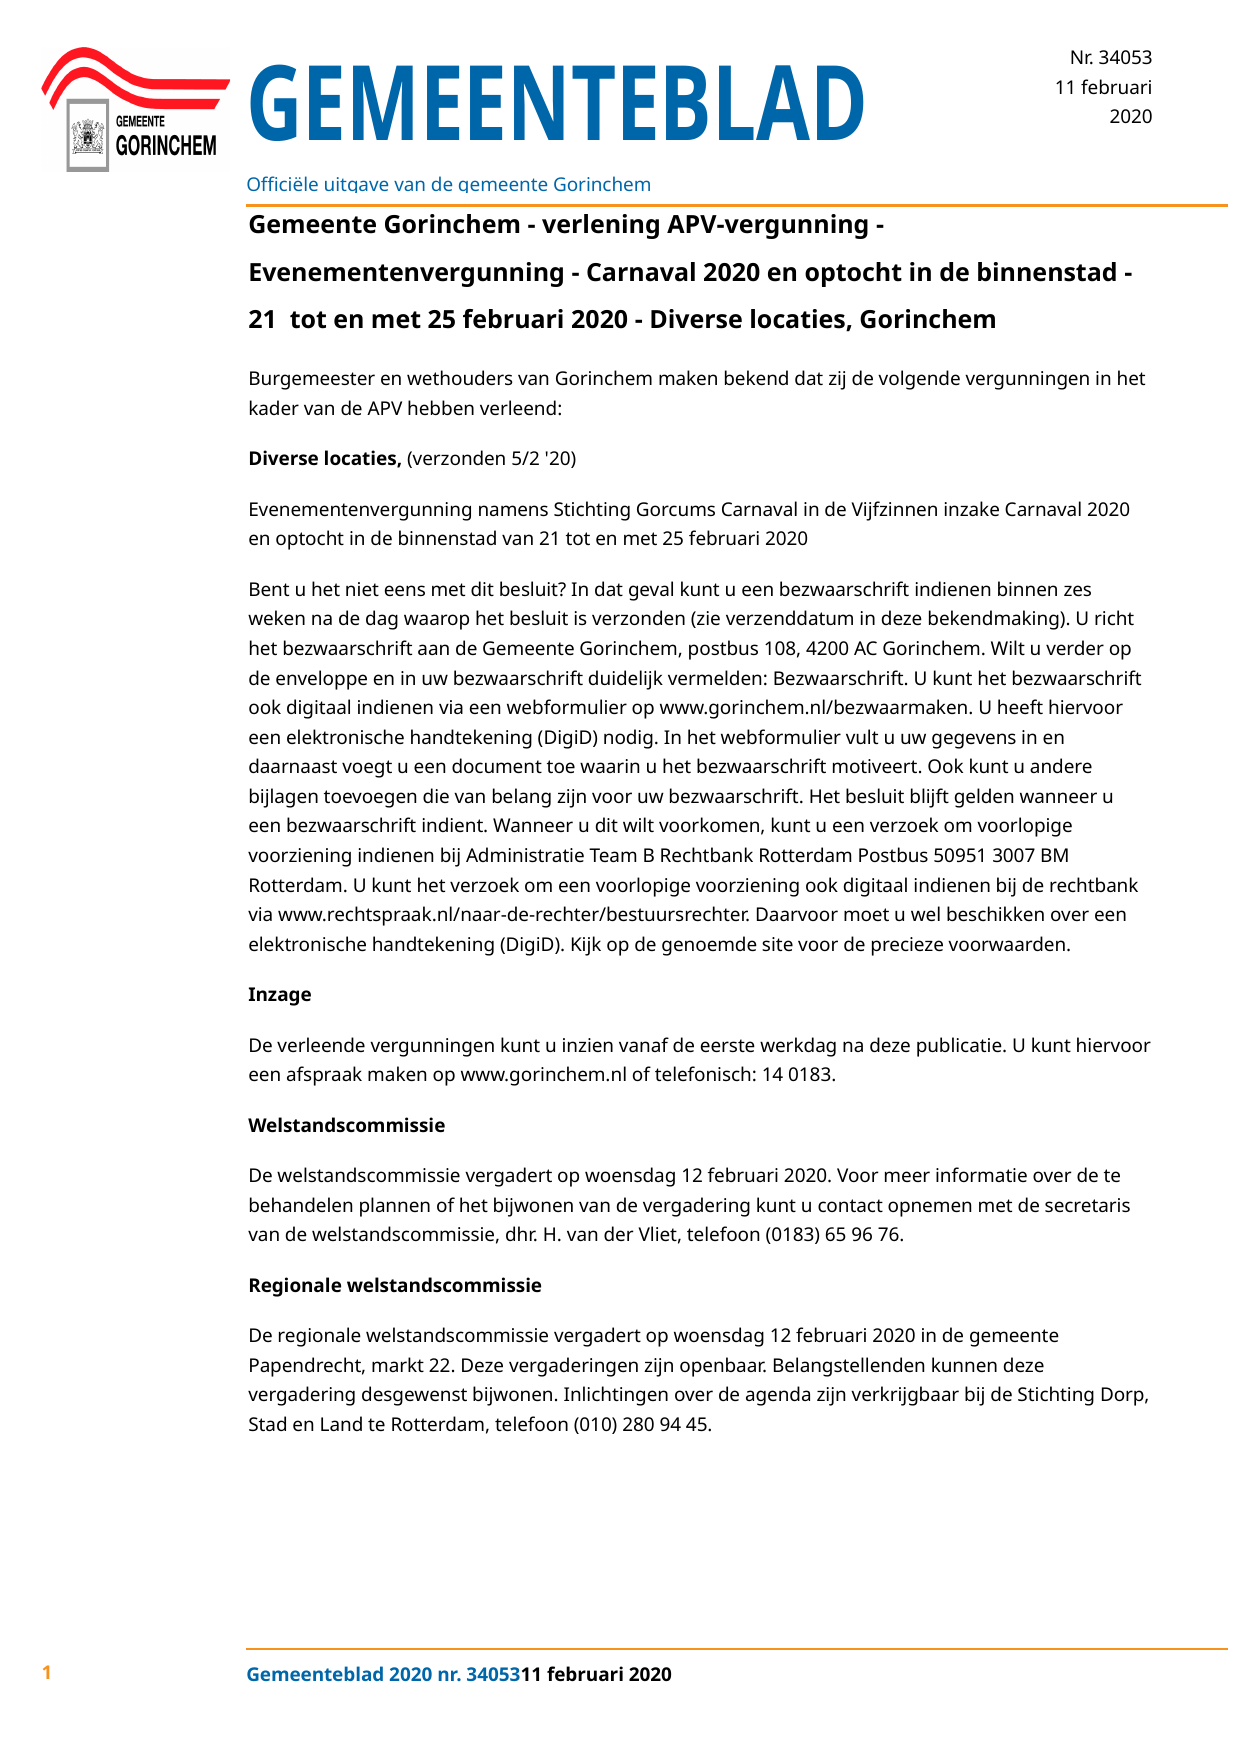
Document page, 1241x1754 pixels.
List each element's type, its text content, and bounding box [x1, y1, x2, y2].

text De verleende vergunningen kunt u inzien vanaf de eerste werkdag na deze publicatie. U kunt hiervoor een afspraak maken op www.gorinchem.nl of telefonisch: 14 0183. [248, 1032, 1152, 1087]
text Regionale welstandscommissie [248, 1272, 1152, 1297]
text Diverse locaties, (verzonden 5/2 '20) [248, 446, 1152, 471]
text Bent u het niet eens met dit besluit? In dat geval kunt u een bezwaarschrift indienen binnen zes weken na de dag waarop het besluit is verzonden (zie verzenddatum in deze bekendmaking). U richt het bezwaarschrift aan de Gemeente Gorinchem, postbus 108, 4200 AC Gorinchem. Wilt u verder op de enveloppe en in uw bezwaarschrift duidelijk vermelden: Bezwaarschrift. U kunt het bezwaarschrift ook digitaal indienen via een webformulier op www.gorinchem.nl/bezwaarmaken. U heeft hiervoor een elektronische handtekening (DigiD) nodig. In het webformulier vult u uw gegevens in en daarnaast voegt u een document toe waarin u het bezwaarschrift motiveert. Ook kunt u andere bijlagen toevoegen die van belang zijn voor uw bezwaarschrift. Het besluit blijft gelden wanneer u een bezwaarschrift indient. Wanneer u dit wilt voorkomen, kunt u een verzoek om voorlopige voorziening indienen bij Administratie Team B Rechtbank Rotterdam Postbus 50951 3007 BM Rotterdam. U kunt het verzoek om een voorlopige voorziening ook digitaal indienen bij de rechtbank via www.rechtspraak.nl/naar-de-rechter/bestuursrechter. Daarvoor moet u wel beschikken over een elektronische handtekening (DigiD). Kijk op de genoemde site voor de precieze voorwaarden. [248, 576, 1152, 957]
text Burgemeester en wethouders van Gorinchem maken bekend dat zij de volgende vergunningen in het kader van de APV hebben verleend: [248, 366, 1152, 421]
text De welstandscommissie vergadert op woensdag 12 februari 2020. Voor meer informatie over de te behandelen plannen of het bijwonen van de vergadering kunt u contact opnemen met de secretaris van de welstandscommissie, dhr. H. van der Vliet, telefoon (0183) 65 96 76. [248, 1162, 1152, 1247]
text De regionale welstandscommissie vergadert op woensdag 12 februari 2020 in de gemeente Papendrecht, markt 22. Deze vergaderingen zijn openbaar. Belangstellenden kunnen deze vergadering desgewenst bijwonen. Inlichtingen over de agenda zijn verkrijgbaar bij de Stichting Dorp, Stad en Land te Rotterdam, telefoon (010) 280 94 45. [248, 1322, 1152, 1437]
picture [41, 47, 231, 172]
text Gemeente Gorinchem - verlening APV-vergunning - Evenementenvergunning - Carnaval 2020 en optocht in de binnenstad - 21 tot en met 25 februari 2020 - Diverse locaties, Gorinchem [248, 207, 1152, 336]
text Inzage [248, 981, 1152, 1007]
text Welstandscommissie [248, 1112, 1152, 1137]
text Evenementenvergunning namens Stichting Gorcums Carnaval in de Vijfzinnen inzake Carnaval 2020 en optocht in de binnenstad van 21 tot en met 25 februari 2020 [248, 496, 1152, 551]
